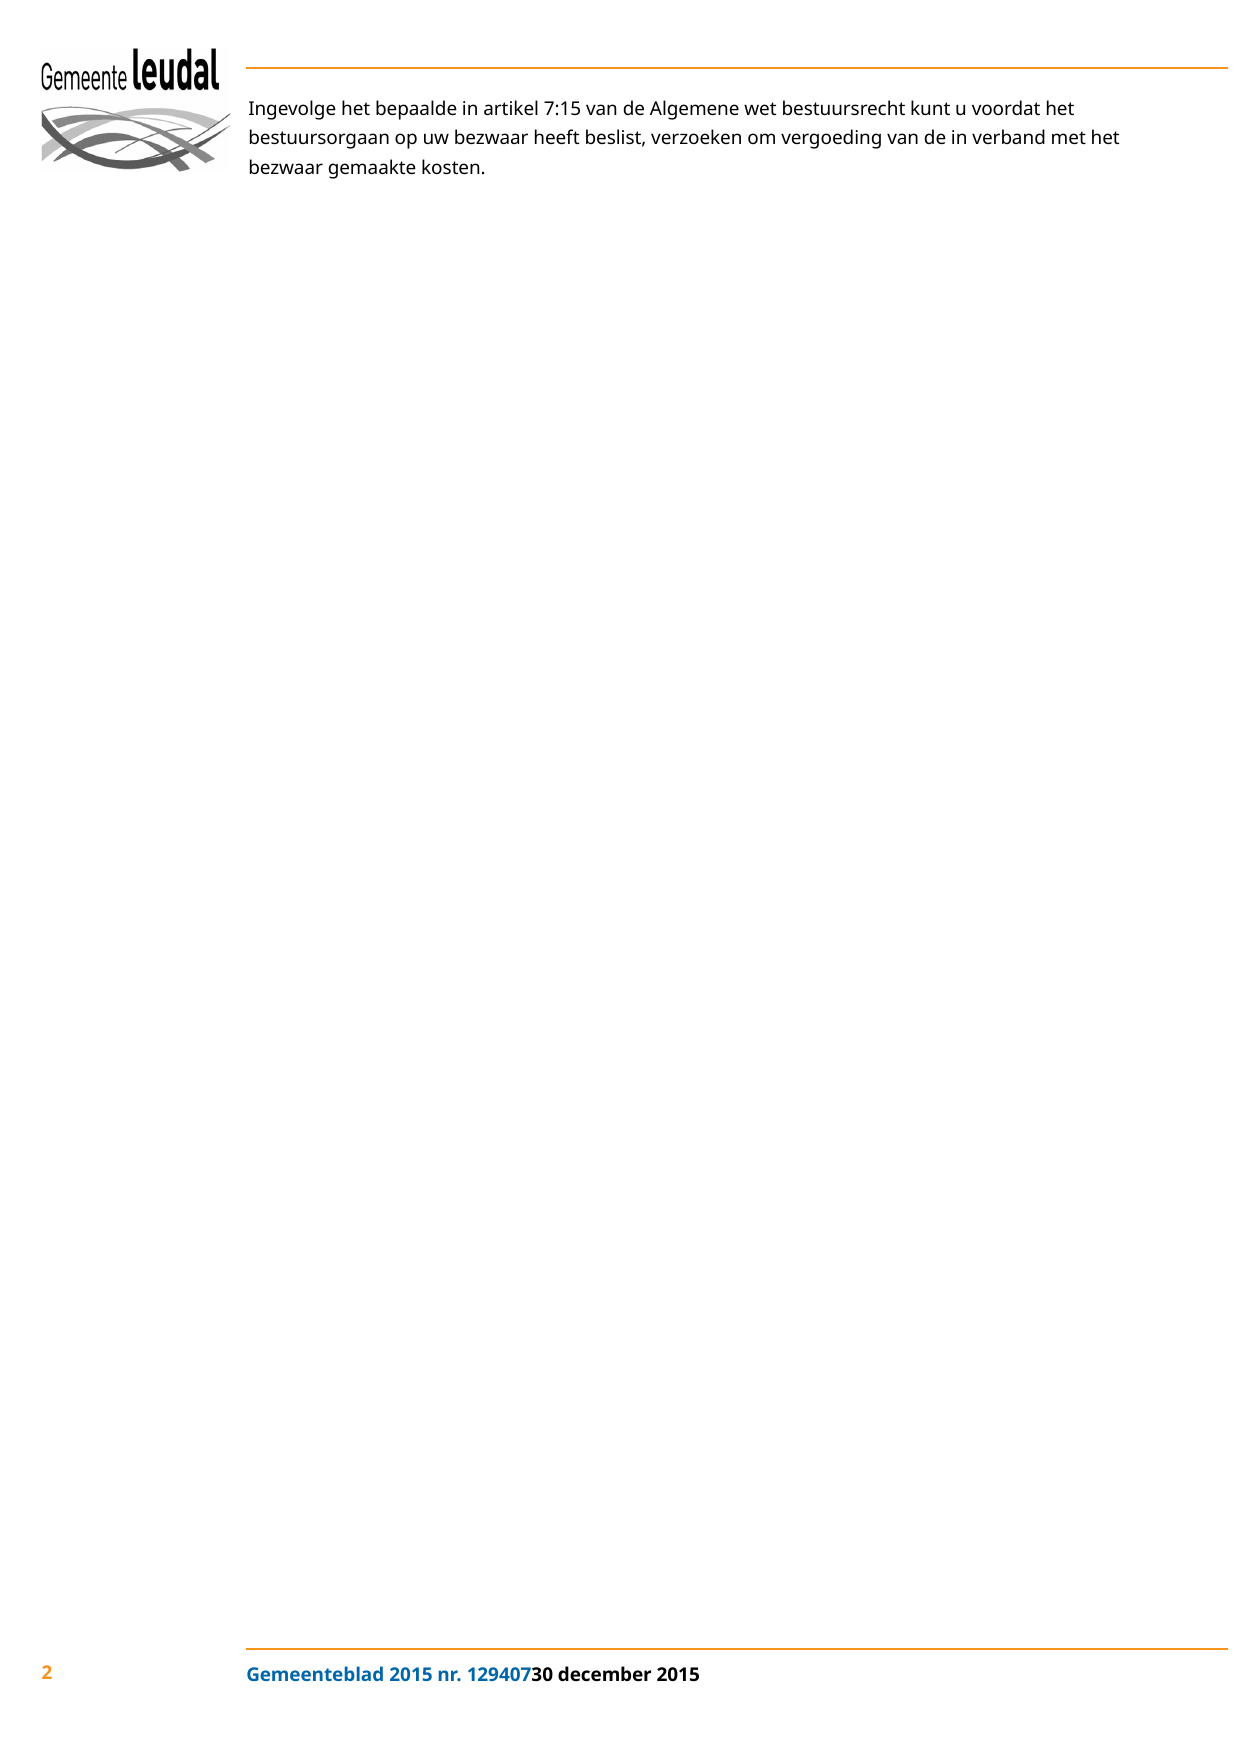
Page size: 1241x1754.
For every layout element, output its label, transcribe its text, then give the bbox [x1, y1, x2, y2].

picture [41, 47, 231, 172]
text Ingevolge het bepaalde in artikel 7:15 van de Algemene wet bestuursrecht kunt u voordat het bestuursorgaan op uw bezwaar heeft beslist, verzoeken om vergoeding van de in verband met het bezwaar gemaakte kosten. [248, 95, 1152, 180]
